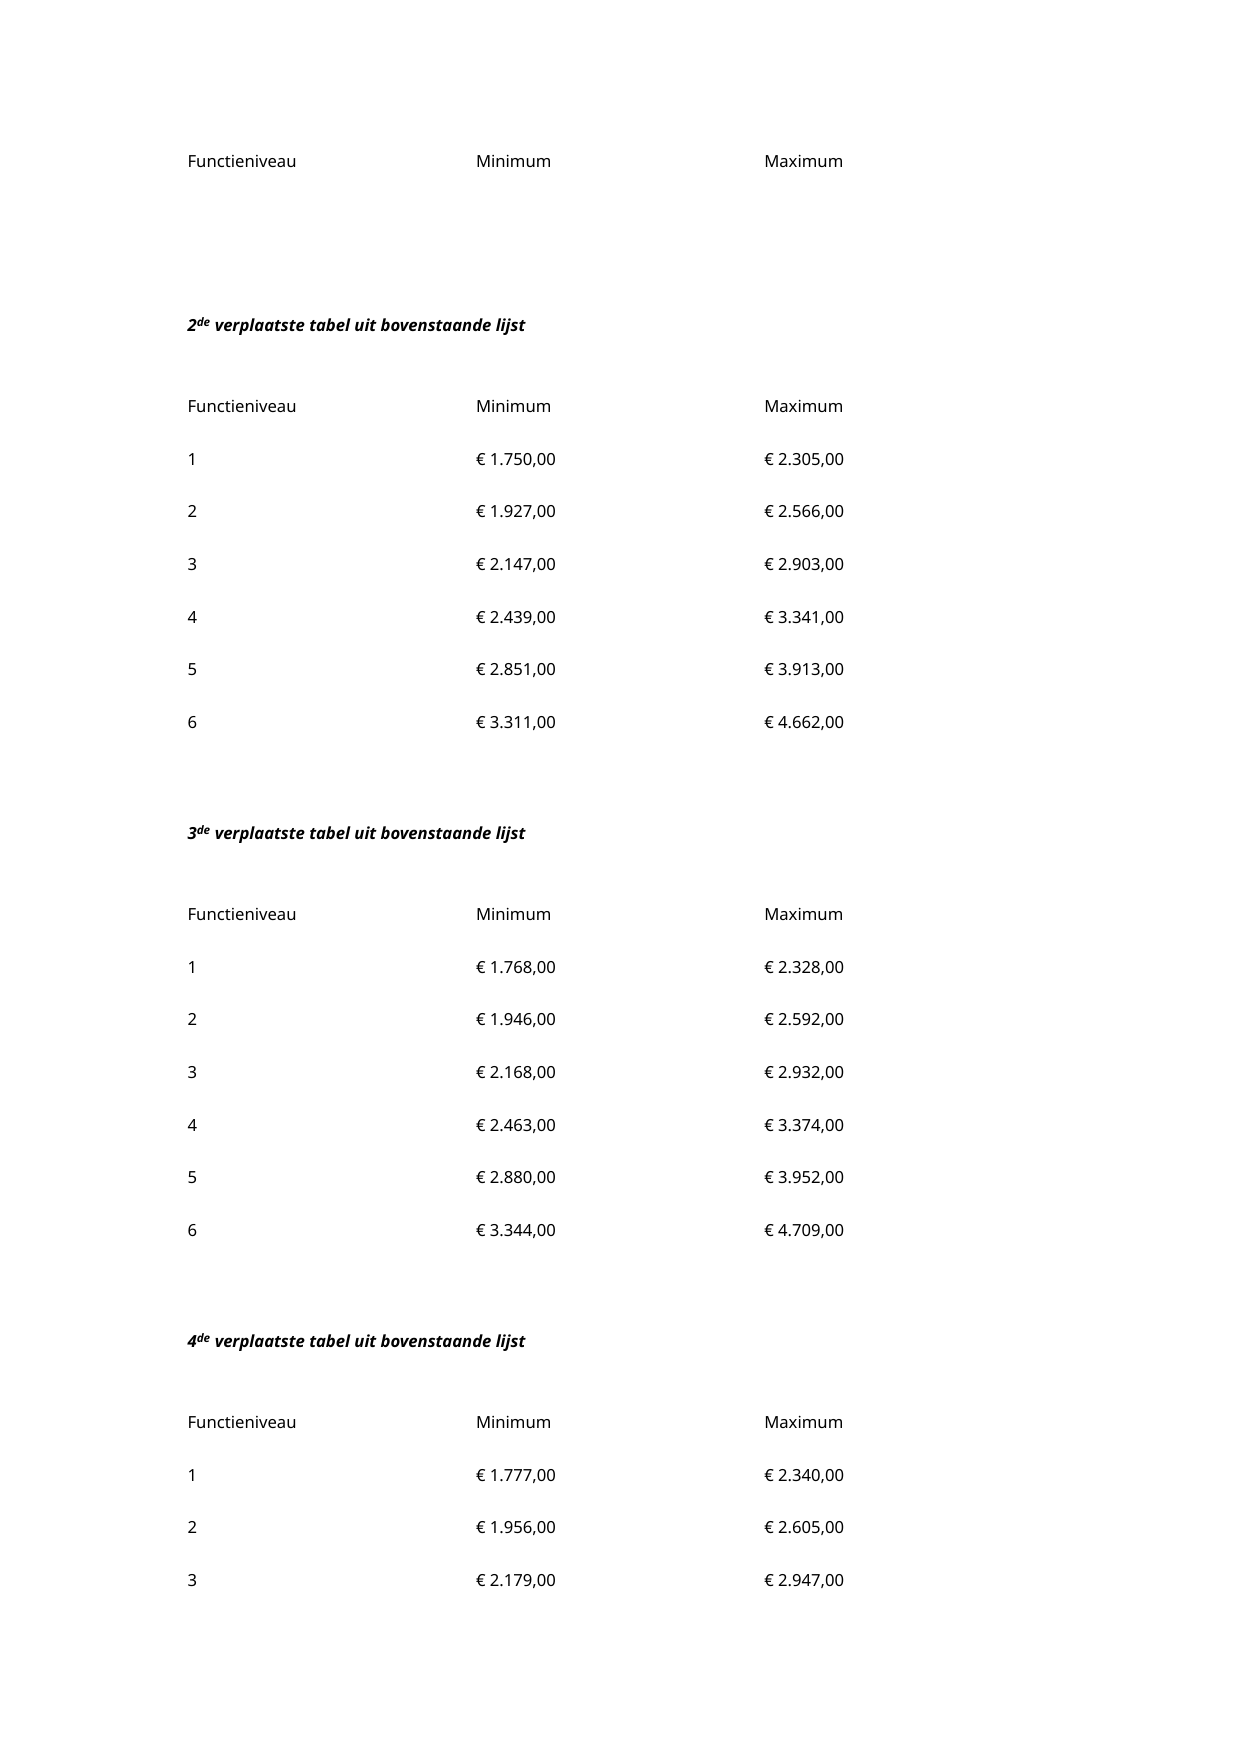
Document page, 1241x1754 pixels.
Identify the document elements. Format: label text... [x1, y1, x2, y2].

table_cell 6 [188, 1219, 476, 1271]
table_cell € 4.662,00 [764, 711, 1053, 763]
table_cell € 2.147,00 [476, 553, 764, 605]
table_cell € 1.750,00 [476, 447, 764, 500]
table_cell € 1.927,00 [476, 500, 764, 553]
table_cell [188, 203, 476, 255]
table_header Minimum [476, 150, 764, 203]
table_cell € 2.168,00 [476, 1061, 764, 1113]
table_cell € 2.605,00 [764, 1516, 1053, 1569]
table_cell € 3.913,00 [764, 658, 1053, 711]
table_cell € 2.305,00 [764, 447, 1053, 500]
table_cell 3 [188, 553, 476, 605]
table_cell € 2.592,00 [764, 1008, 1053, 1061]
table_cell 4 [188, 1113, 476, 1166]
table_cell € 2.179,00 [476, 1569, 764, 1591]
table_cell 5 [188, 1166, 476, 1219]
table_cell € 2.439,00 [476, 605, 764, 658]
table_header Functieniveau [188, 395, 476, 447]
table_cell € 1.946,00 [476, 1008, 764, 1061]
table_cell € 3.374,00 [764, 1113, 1053, 1166]
table_cell 2 [188, 1516, 476, 1569]
text 4de verplaatste tabel uit bovenstaande lijst [187, 1330, 1053, 1353]
text 2de verplaatste tabel uit bovenstaande lijst [187, 314, 1053, 337]
table_cell 2 [188, 500, 476, 553]
text 3de verplaatste tabel uit bovenstaande lijst [187, 822, 1053, 844]
table_header Functieniveau [188, 1411, 476, 1463]
table_cell € 4.709,00 [764, 1219, 1053, 1271]
table_cell € 2.463,00 [476, 1113, 764, 1166]
table_cell [764, 203, 1053, 255]
table_cell € 2.851,00 [476, 658, 764, 711]
table_cell 1 [188, 1463, 476, 1516]
table_cell 3 [188, 1569, 476, 1591]
table_header Minimum [476, 903, 764, 955]
table_cell € 3.311,00 [476, 711, 764, 763]
table_cell € 1.777,00 [476, 1463, 764, 1516]
table_header Maximum [764, 395, 1053, 447]
table_cell € 2.880,00 [476, 1166, 764, 1219]
table_header Maximum [764, 903, 1053, 955]
table_header Maximum [764, 1411, 1053, 1463]
table_cell € 2.903,00 [764, 553, 1053, 605]
table_cell 2 [188, 1008, 476, 1061]
table_cell € 3.952,00 [764, 1166, 1053, 1219]
table_header Functieniveau [188, 150, 476, 203]
table_cell € 2.566,00 [764, 500, 1053, 553]
table_cell € 3.344,00 [476, 1219, 764, 1271]
table_cell [476, 203, 764, 255]
table_cell € 2.947,00 [764, 1569, 1053, 1591]
table_cell 4 [188, 605, 476, 658]
table_cell 6 [188, 711, 476, 763]
table_header Functieniveau [188, 903, 476, 955]
table_cell 1 [188, 447, 476, 500]
table_cell € 3.341,00 [764, 605, 1053, 658]
table_cell 5 [188, 658, 476, 711]
table_header Maximum [764, 150, 1053, 203]
table_cell 1 [188, 955, 476, 1008]
table_cell 3 [188, 1061, 476, 1113]
table_cell € 2.340,00 [764, 1463, 1053, 1516]
table_cell € 1.768,00 [476, 955, 764, 1008]
table_header Minimum [476, 1411, 764, 1463]
table_cell € 1.956,00 [476, 1516, 764, 1569]
table_header Minimum [476, 395, 764, 447]
table_cell € 2.932,00 [764, 1061, 1053, 1113]
table_cell € 2.328,00 [764, 955, 1053, 1008]
